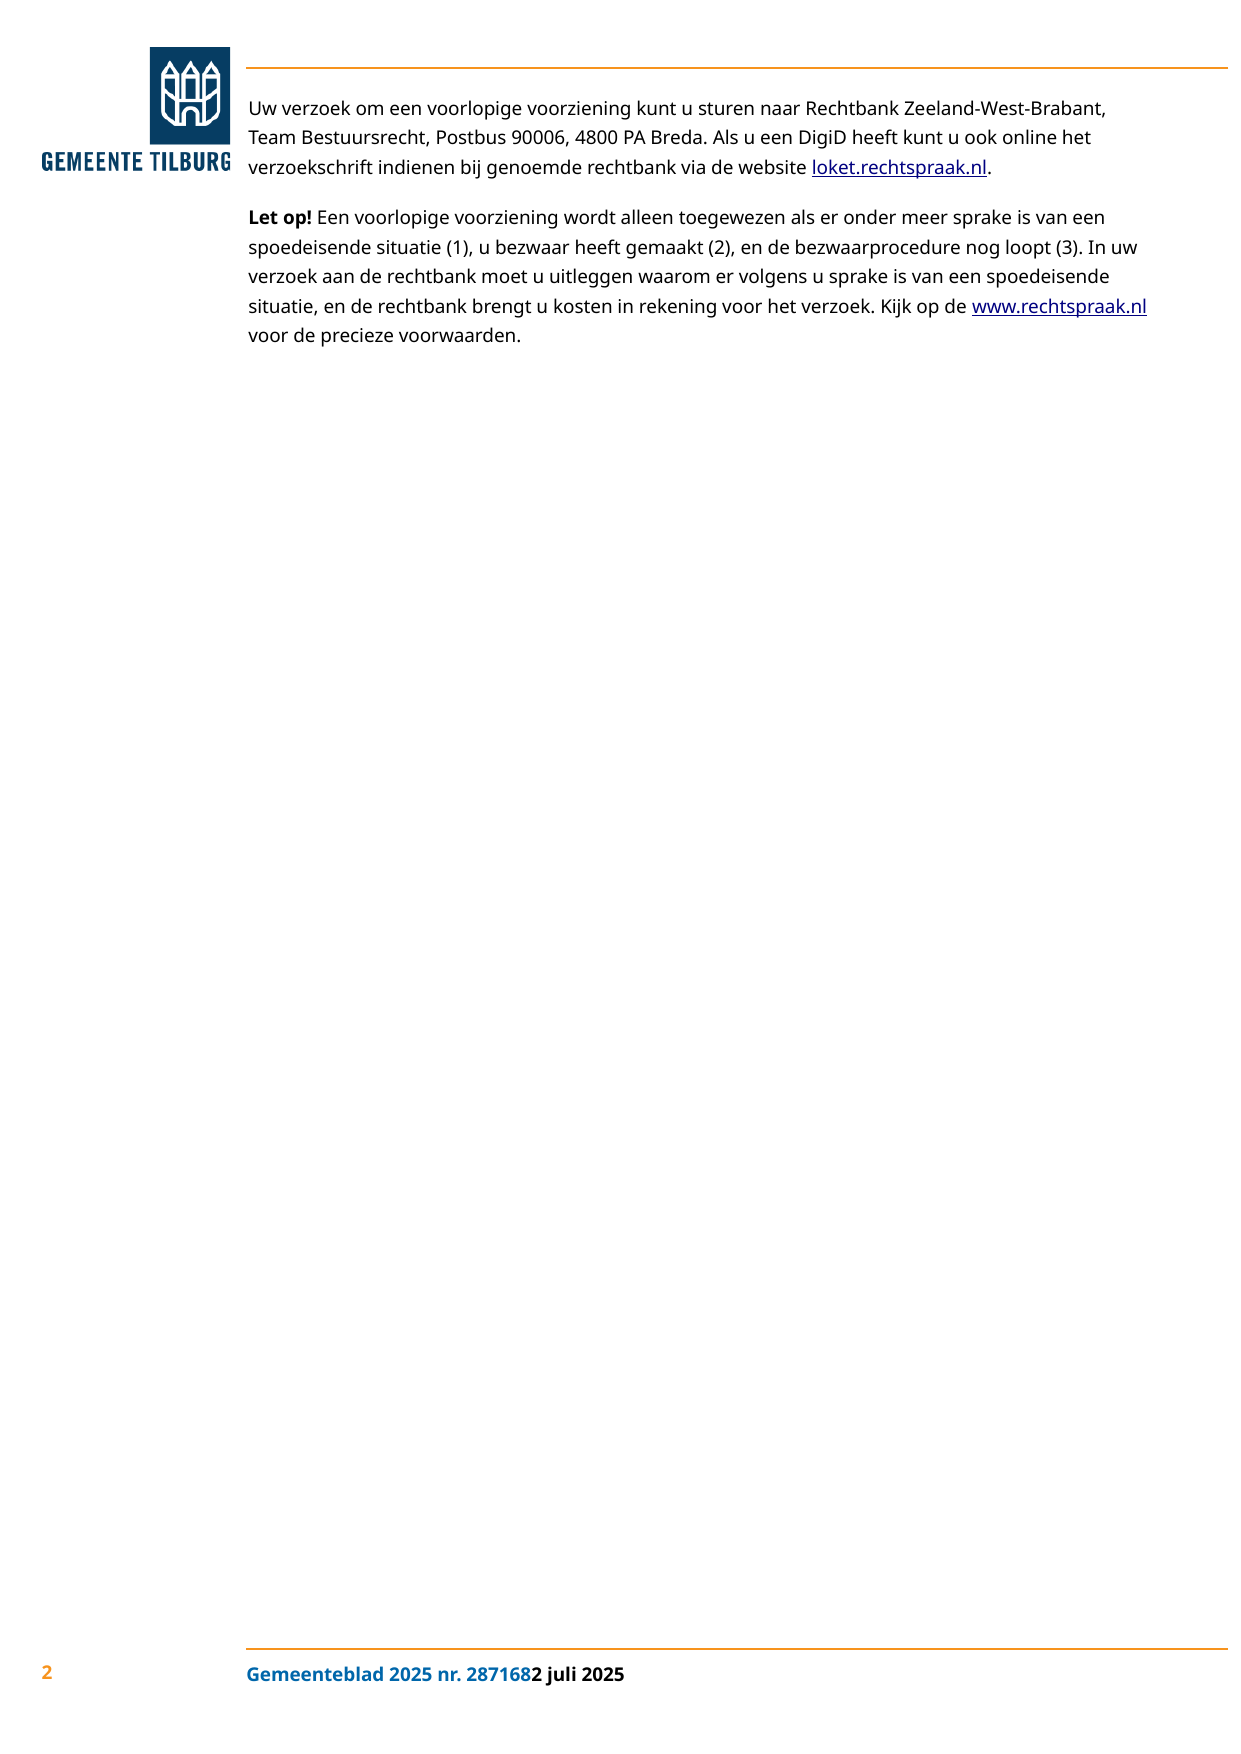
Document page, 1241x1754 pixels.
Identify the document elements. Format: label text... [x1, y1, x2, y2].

text Uw verzoek om een voorlopige voorziening kunt u sturen naar Rechtbank Zeeland-West-Brabant, Team Bestuursrecht, Postbus 90006, 4800 PA Breda. Als u een DigiD heeft kunt u ook online het verzoekschrift indienen bij genoemde rechtbank via de website loket.rechtspraak.nl. [248, 95, 1152, 180]
text Let op! Een voorlopige voorziening wordt alleen toegewezen als er onder meer sprake is van een spoedeisende situatie (1), u bezwaar heeft gemaakt (2), en de bezwaarprocedure nog loopt (3). In uw verzoek aan de rechtbank moet u uitleggen waarom er volgens u sprake is van een spoedeisende situatie, en de rechtbank brengt u kosten in rekening voor het verzoek. Kijk op de www.rechtspraak.nl voor de precieze voorwaarden. [248, 204, 1152, 348]
picture [41, 47, 231, 172]
